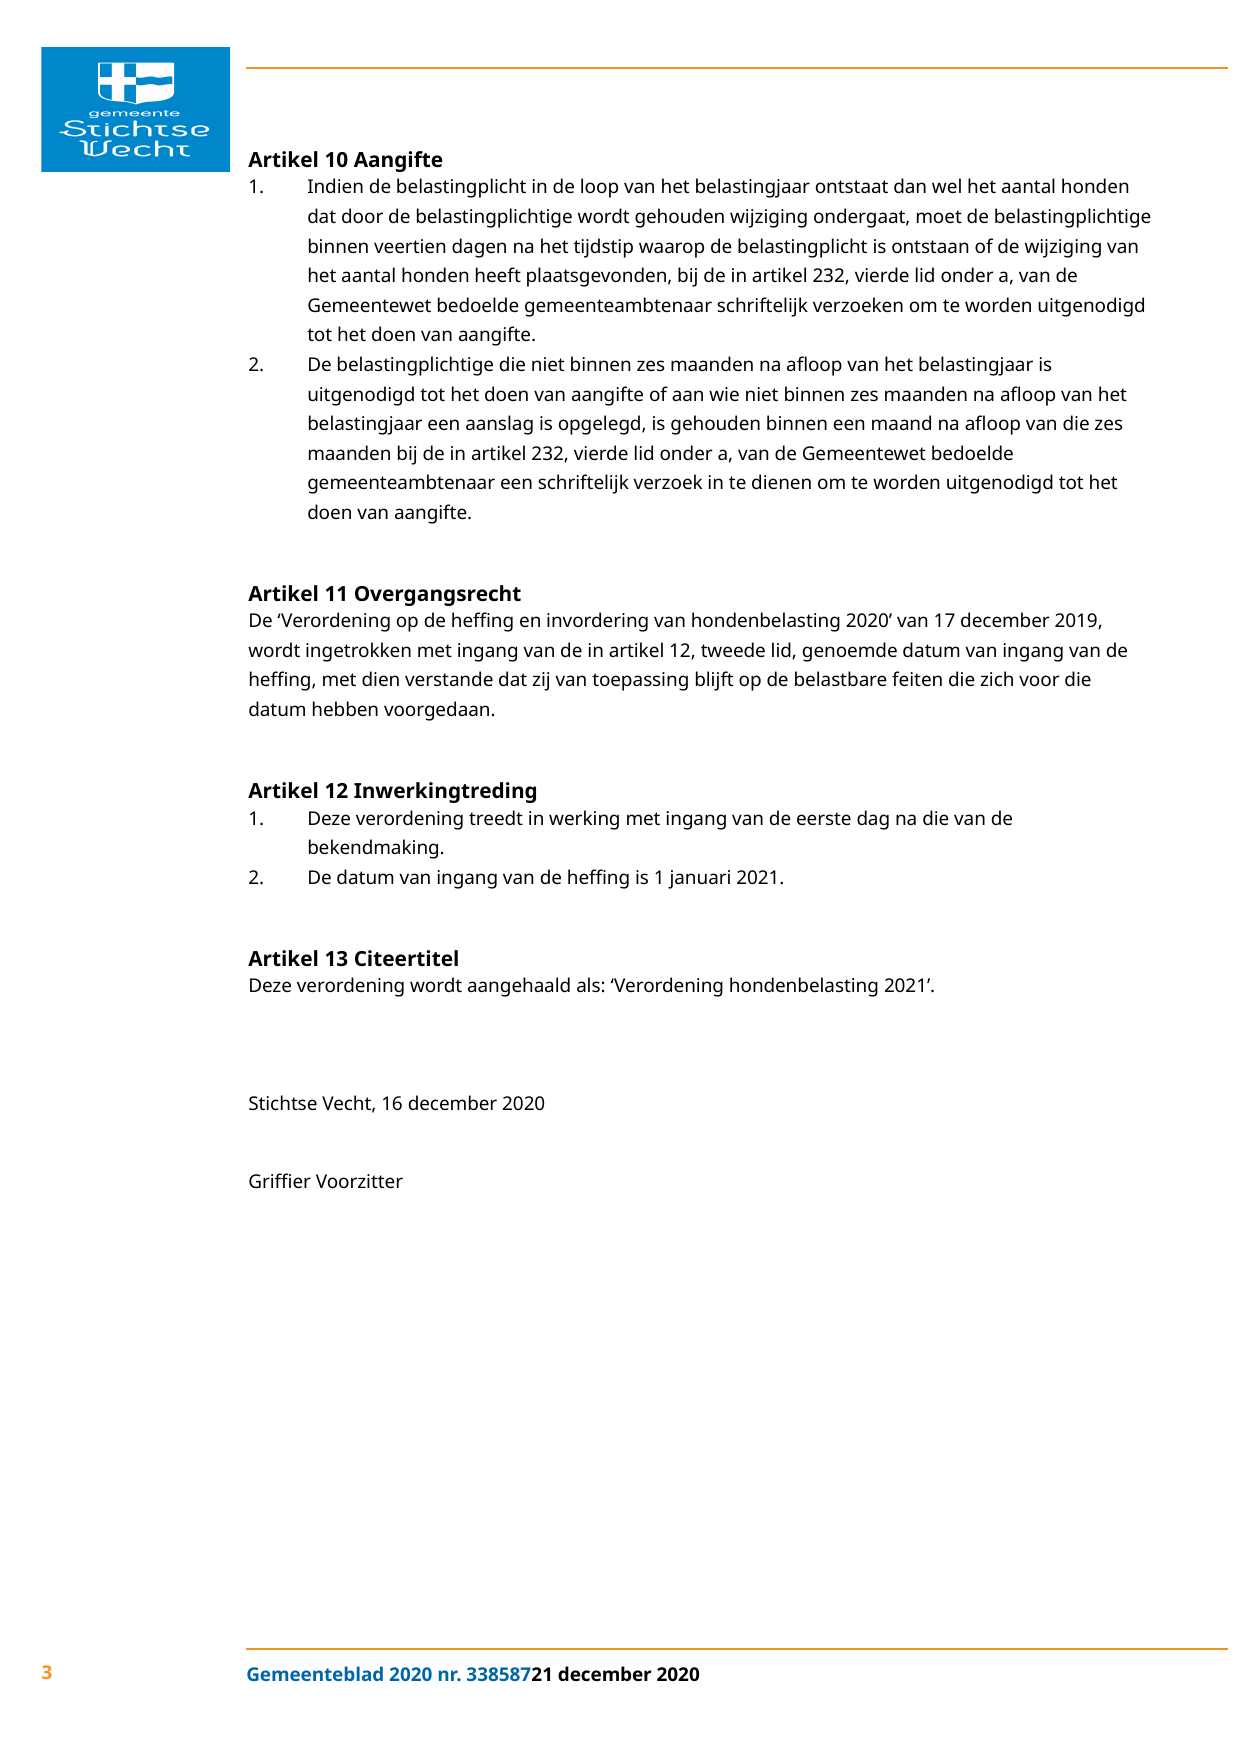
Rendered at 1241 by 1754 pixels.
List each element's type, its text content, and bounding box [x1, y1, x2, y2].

text Deze verordening wordt aangehaald als: ‘Verordening hondenbelasting 2021’. [248, 972, 1152, 998]
list De belastingplichtige die niet binnen zes maanden na afloop van het belastingjaar is uitgenodigd tot het doen van aangifte of aan wie niet binnen zes maanden na afloop van het belastingjaar een aanslag is opgelegd, is gehouden binnen een maand na afloop van die zes maanden bij de in artikel 232, vierde lid onder a, van de Gemeentewet bedoelde gemeenteambtenaar een schriftelijk verzoek in te dienen om te worden uitgenodigd tot het doen van aangifte. [248, 351, 1152, 525]
text De ‘Verordening op de heffing en invordering van hondenbelasting 2020’ van 17 december 2019, wordt ingetrokken met ingang van de in artikel 12, tweede lid, genoemde datum van ingang van de heffing, met dien verstande dat zij van toepassing blijft op de belastbare feiten die zich voor die datum hebben voorgedaan. [248, 607, 1152, 722]
text Artikel 10 Aangifte [248, 145, 1152, 174]
text Artikel 11 Overgangsrecht [248, 579, 1152, 607]
list De datum van ingang van de heffing is 1 januari 2021. [248, 864, 1152, 889]
picture [99, 63, 135, 101]
list Deze verordening treedt in werking met ingang van de eerste dag na die van de bekendmaking. [248, 805, 1152, 860]
picture [137, 63, 174, 103]
list Indien de belastingplicht in de loop van het belastingjaar ontstaat dan wel het aantal honden dat door de belastingplichtige wordt gehouden wijziging ondergaat, moet de belastingplichtige binnen veertien dagen na het tijdstip waarop de belastingplicht is ontstaan of de wijziging van het aantal honden heeft plaatsgevonden, bij de in artikel 232, vierde lid onder a, van de Gemeentewet bedoelde gemeenteambtenaar schriftelijk verzoeken om te worden uitgenodigd tot het doen van aangifte. [248, 174, 1152, 347]
text Stichtse Vecht, 16 december 2020 [248, 1091, 1152, 1116]
text Griffier Voorzitter [248, 1168, 1152, 1193]
text Artikel 12 Inwerkingtreding [248, 776, 1152, 805]
text Artikel 13 Citeertitel [248, 944, 1152, 972]
